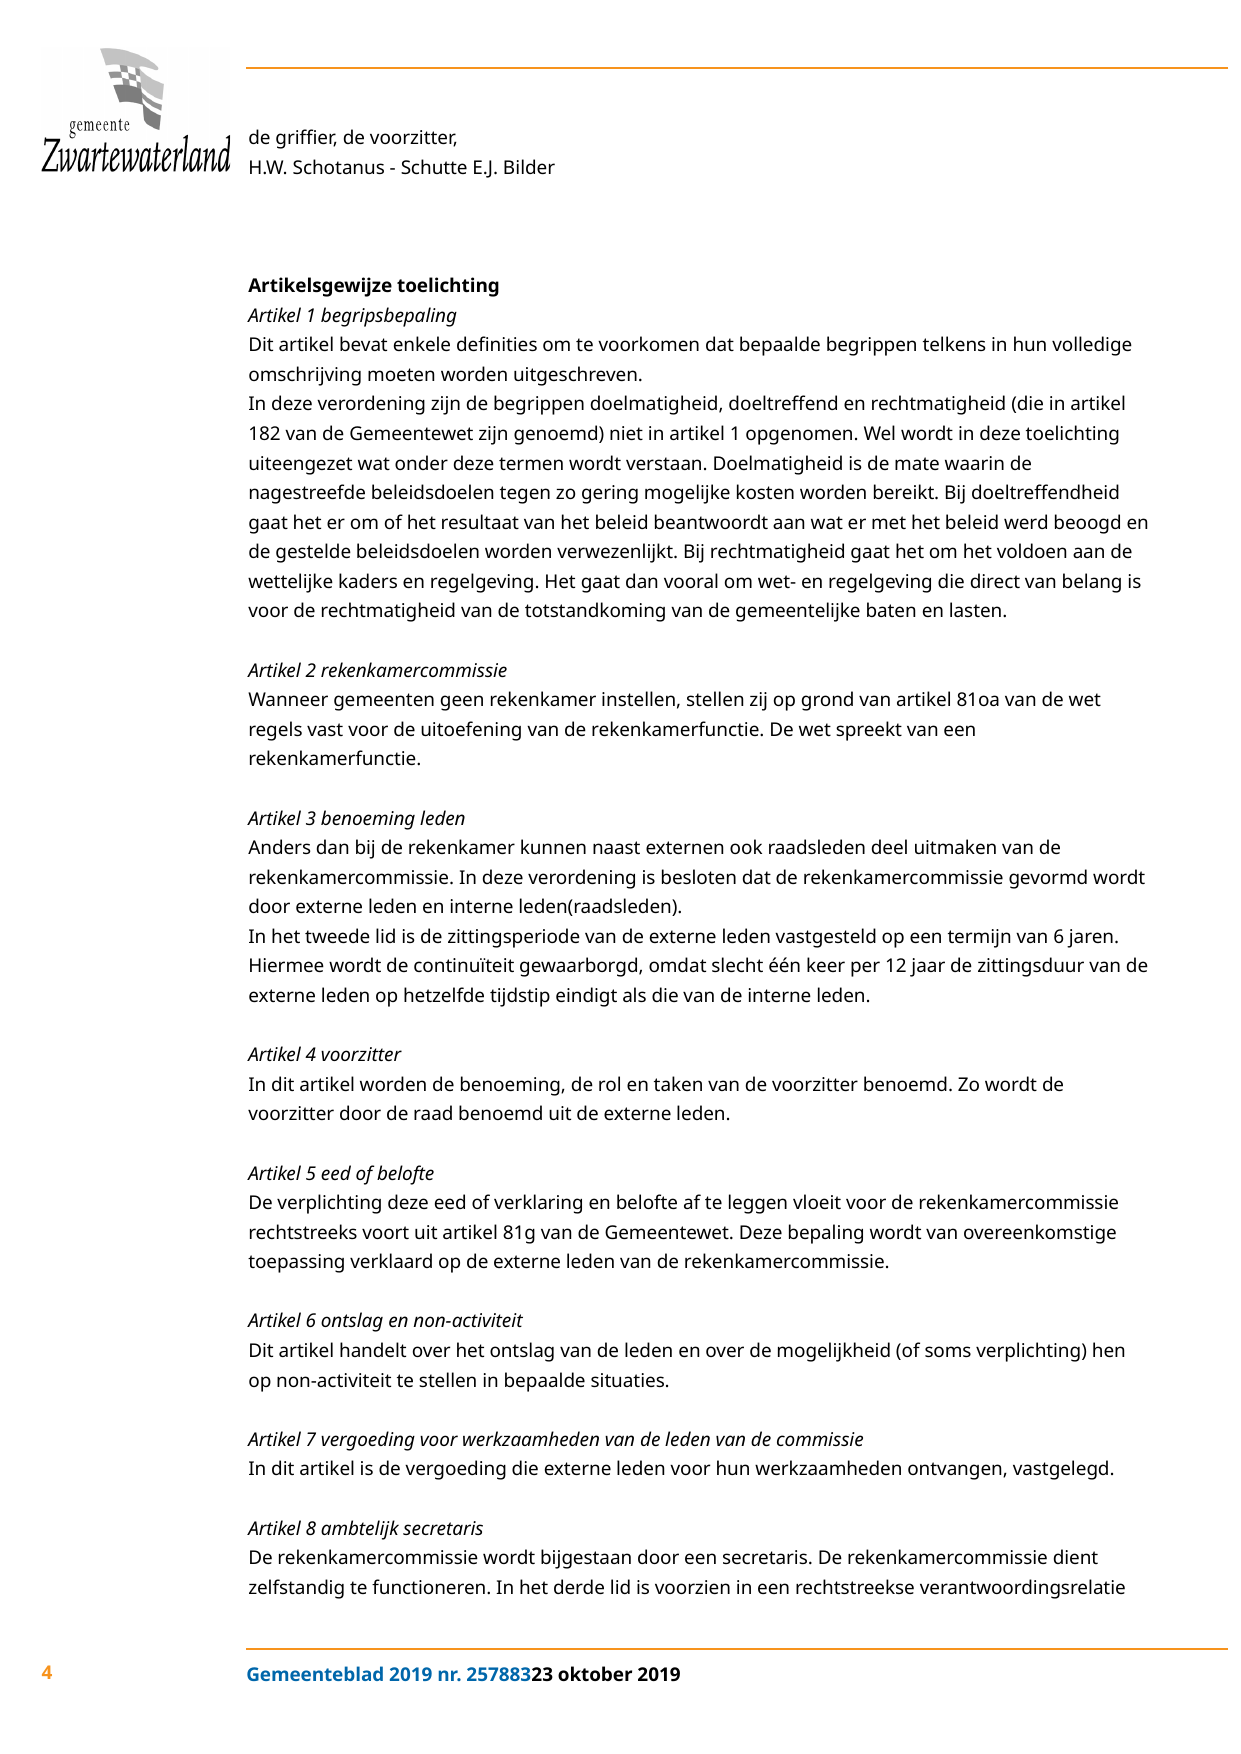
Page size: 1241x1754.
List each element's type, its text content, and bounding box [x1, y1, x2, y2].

text Artikel 7 vergoeding voor werkzaamheden van de leden van de commissie [248, 1426, 1152, 1452]
text De rekenkamercommissie wordt bijgestaan door een secretaris. De rekenkamercommissie dient zelfstandig te functioneren. In het derde lid is voorzien in een rechtstreekse verantwoordingsrelatie [248, 1544, 1152, 1600]
text Wanneer gemeenten geen rekenkamer instellen, stellen zij op grond van artikel 81oa van de wet regels vast voor de uitoefening van de rekenkamerfunctie. De wet spreekt van een rekenkamerfunctie. [248, 686, 1152, 771]
text De verplichting deze eed of verklaring en belofte af te leggen vloeit voor de rekenkamercommissie rechtstreeks voort uit artikel 81g van de Gemeentewet. Deze bepaling wordt van overeenkomstige toepassing verklaard op de externe leden van de rekenkamercommissie. [248, 1189, 1152, 1274]
text Anders dan bij de rekenkamer kunnen naast externen ook raadsleden deel uitmaken van de rekenkamercommissie. In deze verordening is besloten dat de rekenkamercommissie gevormd wordt door externe leden en interne leden(raadsleden). [248, 834, 1152, 919]
text Dit artikel bevat enkele definities om te voorkomen dat bepaalde begrippen telkens in hun volledige omschrijving moeten worden uitgeschreven. [248, 331, 1152, 387]
text Artikel 1 begripsbepaling [248, 302, 1152, 328]
text Artikel 5 eed of belofte [248, 1160, 1152, 1186]
text Hiermee wordt de continuïteit gewaarborgd, omdat slecht één keer per 12 jaar de zittingsduur van de externe leden op hetzelfde tijdstip eindigt als die van de interne leden. [248, 953, 1152, 1008]
text In dit artikel is de vergoeding die externe leden voor hun werkzaamheden ontvangen, vastgelegd. [248, 1456, 1152, 1481]
text Artikel 4 voorzitter [248, 1041, 1152, 1067]
text Artikelsgewijze toelichting [248, 272, 1152, 298]
text de griffier, de voorzitter, [248, 124, 1152, 150]
text H.W. Schotanus - Schutte E.J. Bilder [248, 154, 1152, 180]
text In het tweede lid is de zittingsperiode van de externe leden vastgesteld op een termijn van 6 jaren. [248, 923, 1152, 949]
text Dit artikel handelt over het ontslag van de leden en over de mogelijkheid (of soms verplichting) hen op non-activiteit te stellen in bepaalde situaties. [248, 1337, 1152, 1393]
text Artikel 6 ontslag en non-activiteit [248, 1308, 1152, 1333]
text Artikel 8 ambtelijk secretaris [248, 1515, 1152, 1541]
text Artikel 2 rekenkamercommissie [248, 657, 1152, 683]
picture [41, 47, 231, 172]
text In deze verordening zijn de begrippen doelmatigheid, doeltreffend en rechtmatigheid (die in artikel 182 van de Gemeentewet zijn genoemd) niet in artikel 1 opgenomen. Wel wordt in deze toelichting uiteengezet wat onder deze termen wordt verstaan. Doelmatigheid is de mate waarin de nagestreefde beleidsdoelen tegen zo gering mogelijke kosten worden bereikt. Bij doeltreffendheid gaat het er om of het resultaat van het beleid beantwoordt aan wat er met het beleid werd beoogd en de gestelde beleidsdoelen worden verwezenlijkt. Bij rechtmatigheid gaat het om het voldoen aan de wettelijke kaders en regelgeving. Het gaat dan vooral om wet- en regelgeving die direct van belang is voor de rechtmatigheid van de totstandkoming van de gemeentelijke baten en lasten. [248, 391, 1152, 623]
text In dit artikel worden de benoeming, de rol en taken van de voorzitter benoemd. Zo wordt de voorzitter door de raad benoemd uit de externe leden. [248, 1071, 1152, 1126]
text Artikel 3 benoeming leden [248, 805, 1152, 831]
